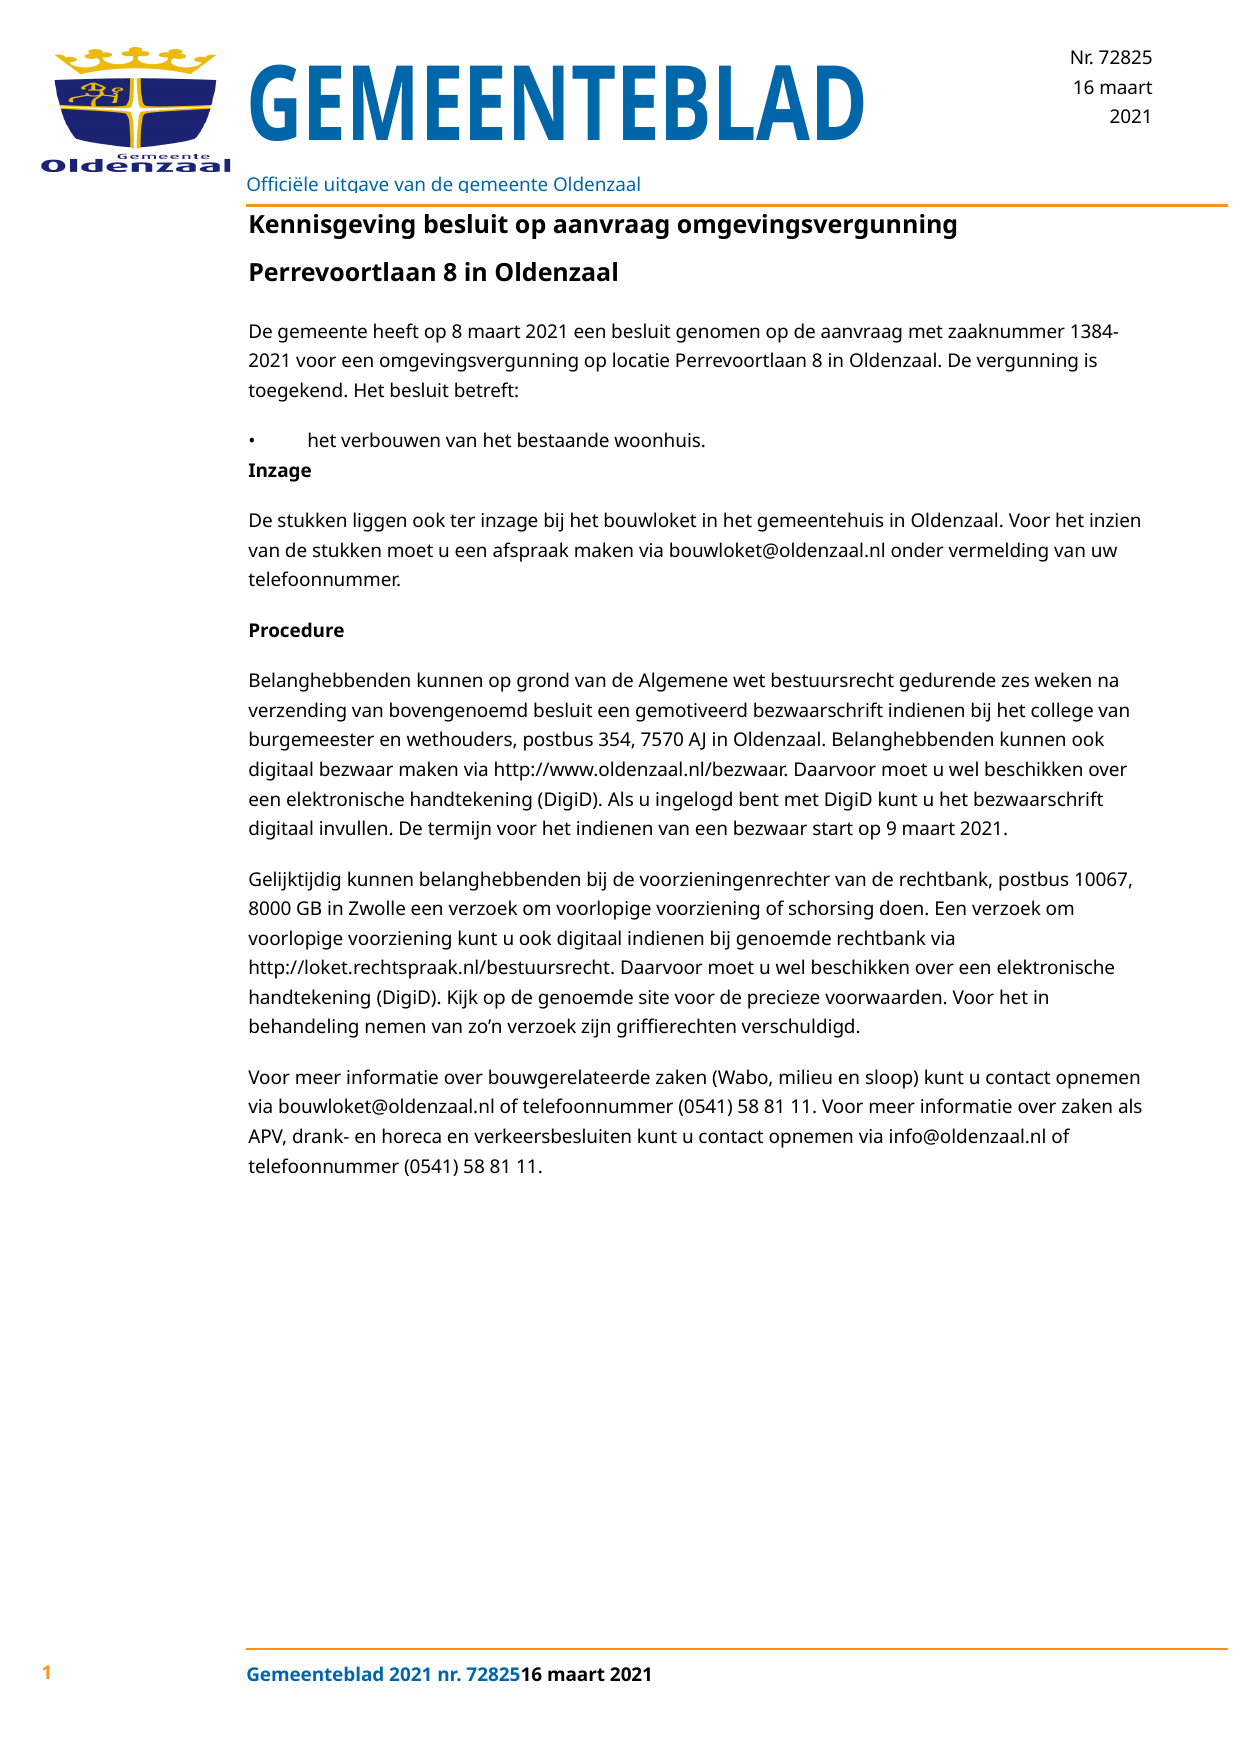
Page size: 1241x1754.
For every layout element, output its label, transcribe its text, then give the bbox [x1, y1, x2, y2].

text Inzage [248, 457, 1152, 483]
text Voor meer informatie over bouwgerelateerde zaken (Wabo, milieu en sloop) kunt u contact opnemen via bouwloket@oldenzaal.nl of telefoonnummer (0541) 58 81 11. Voor meer informatie over zaken als APV, drank- en horeca en verkeersbesluiten kunt u contact opnemen via info@oldenzaal.nl of telefoonnummer (0541) 58 81 11. [248, 1064, 1152, 1179]
text Gelijktijdig kunnen belanghebbenden bij de voorzieningenrechter van de rechtbank, postbus 10067, 8000 GB in Zwolle een verzoek om voorlopige voorziening of schorsing doen. Een verzoek om voorlopige voorziening kunt u ook digitaal indienen bij genoemde rechtbank via http://loket.rechtspraak.nl/bestuursrecht. Daarvoor moet u wel beschikken over een elektronische handtekening (DigiD). Kijk op de genoemde site voor de precieze voorwaarden. Voor het in behandeling nemen van zo’n verzoek zijn griffierechten verschuldigd. [248, 866, 1152, 1039]
picture [41, 47, 231, 172]
text De gemeente heeft op 8 maart 2021 een besluit genomen op de aanvraag met zaaknummer 1384-2021 voor een omgevingsvergunning op locatie Perrevoortlaan 8 in Oldenzaal. De vergunning is toegekend. Het besluit betreft: [248, 318, 1152, 403]
text Belanghebbenden kunnen op grond van de Algemene wet bestuursrecht gedurende zes weken na verzending van bovengenoemd besluit een gemotiveerd bezwaarschrift indienen bij het college van burgemeester en wethouders, postbus 354, 7570 AJ in Oldenzaal. Belanghebbenden kunnen ook digitaal bezwaar maken via http://www.oldenzaal.nl/bezwaar. Daarvoor moet u wel beschikken over een elektronische handtekening (DigiD). Als u ingelogd bent met DigiD kunt u het bezwaarschrift digitaal invullen. De termijn voor het indienen van een bezwaar start op 9 maart 2021. [248, 667, 1152, 841]
list het verbouwen van het bestaande woonhuis. [248, 427, 1152, 453]
text Procedure [248, 617, 1152, 643]
text Kennisgeving besluit op aanvraag omgevingsvergunning Perrevoortlaan 8 in Oldenzaal [248, 207, 1152, 288]
text De stukken liggen ook ter inzage bij het bouwloket in het gemeentehuis in Oldenzaal. Voor het inzien van de stukken moet u een afspraak maken via bouwloket@oldenzaal.nl onder vermelding van uw telefoonnummer. [248, 507, 1152, 592]
